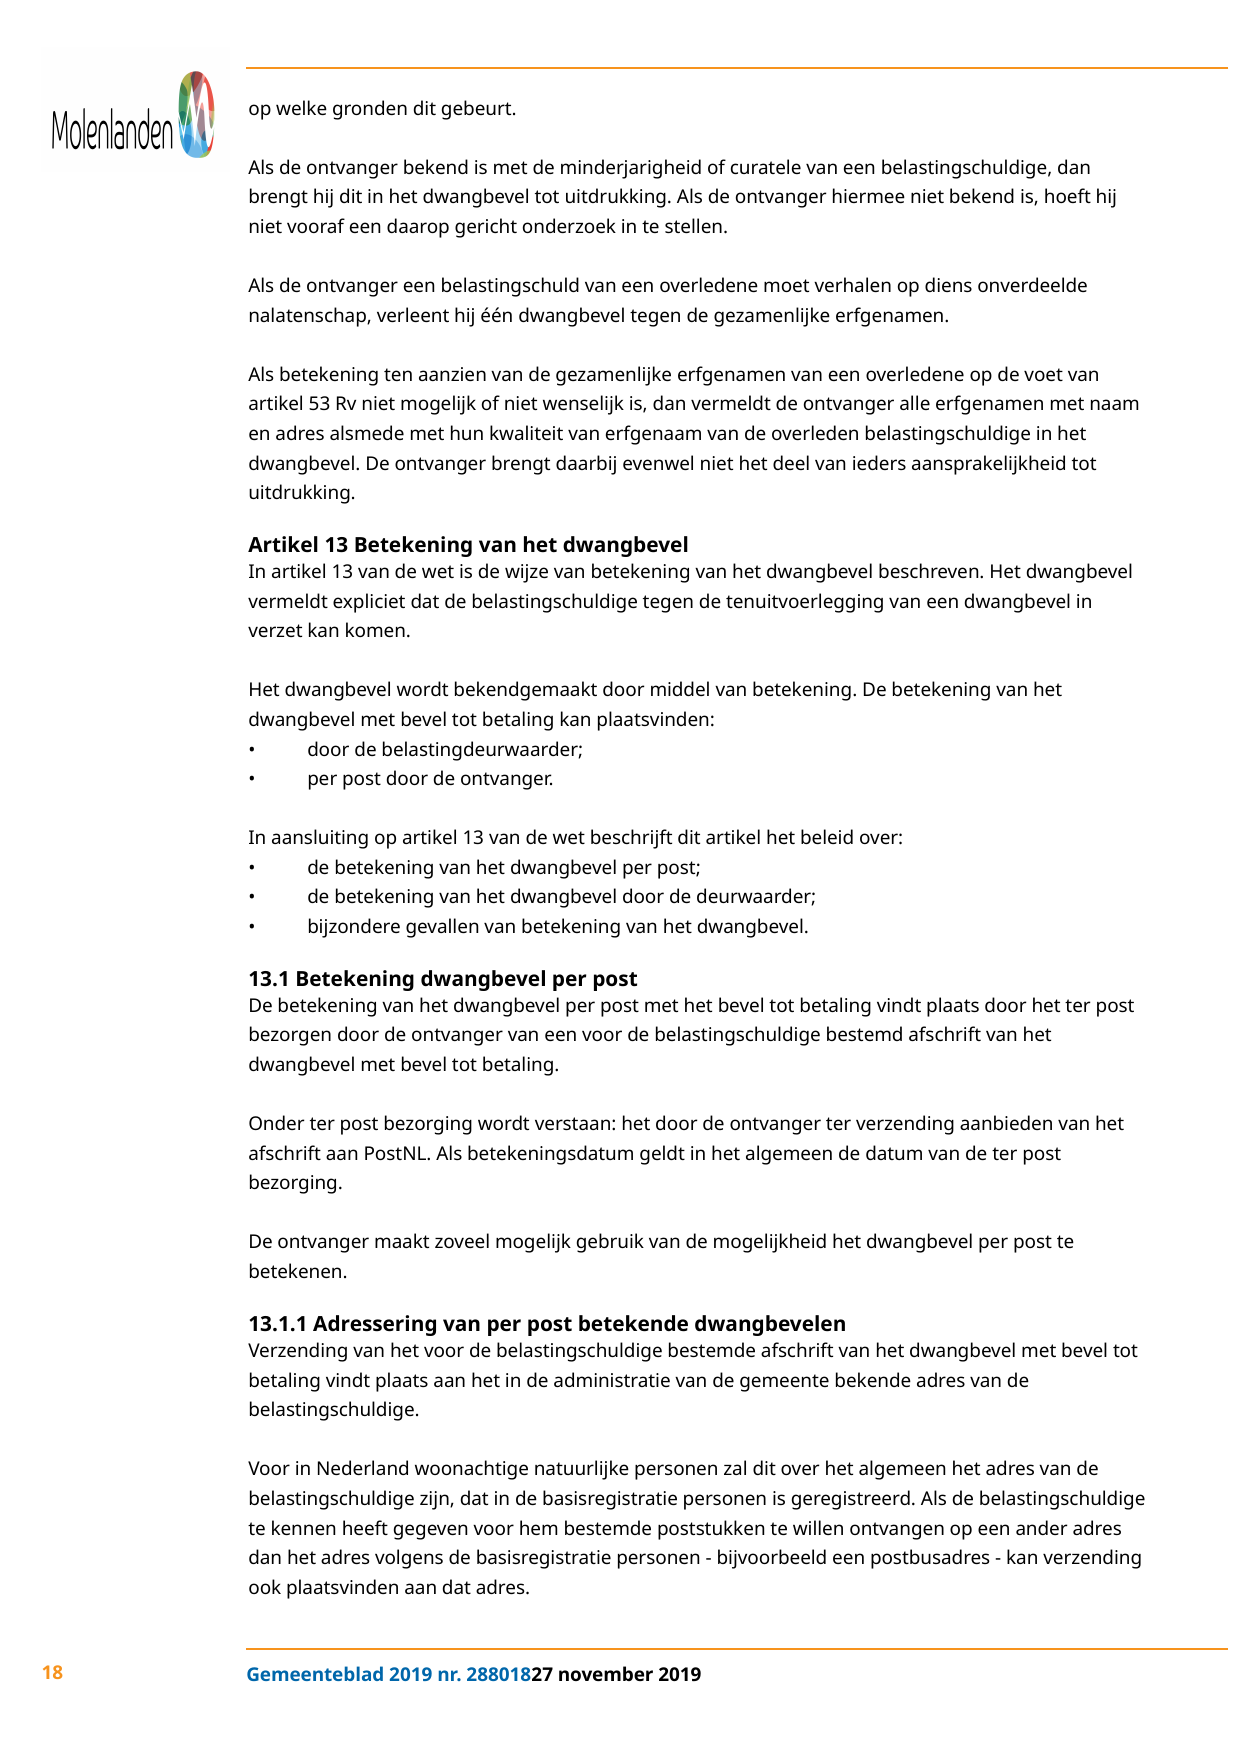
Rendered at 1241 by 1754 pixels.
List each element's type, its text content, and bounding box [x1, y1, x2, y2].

text In artikel 13 van de wet is de wijze van betekening van het dwangbevel beschreven. Het dwangbevel vermeldt expliciet dat de belastingschuldige tegen de tenuitvoerlegging van een dwangbevel in verzet kan komen. [248, 558, 1152, 643]
text Voor in Nederland woonachtige natuurlijke personen zal dit over het algemeen het adres van de belastingschuldige zijn, dat in de basisregistratie personen is geregistreerd. Als de belastingschuldige te kennen heeft gegeven voor hem bestemde poststukken te willen ontvangen op een ander adres dan het adres volgens de basisregistratie personen - bijvoorbeeld een postbusadres - kan verzending ook plaatsvinden aan dat adres. [248, 1456, 1152, 1599]
text Artikel 13 Betekening van het dwangbevel [248, 530, 1152, 558]
list per post door de ontvanger. [248, 765, 1152, 791]
text Als de ontvanger een belastingschuld van een overledene moet verhalen op diens onverdeelde nalatenschap, verleent hij één dwangbevel tegen de gezamenlijke erfgenamen. [248, 272, 1152, 328]
text Onder ter post bezorging wordt verstaan: het door de ontvanger ter verzending aanbieden van het afschrift aan PostNL. Als betekeningsdatum geldt in het algemeen de datum van de ter post bezorging. [248, 1110, 1152, 1195]
text 13.1.1 Adressering van per post betekende dwangbevelen [248, 1309, 1152, 1337]
text Verzending van het voor de belastingschuldige bestemde afschrift van het dwangbevel met bevel tot betaling vindt plaats aan het in de administratie van de gemeente bekende adres van de belastingschuldige. [248, 1337, 1152, 1422]
text Het dwangbevel wordt bekendgemaakt door middel van betekening. De betekening van het dwangbevel met bevel tot betaling kan plaatsvinden: [248, 677, 1152, 732]
text 13.1 Betekening dwangbevel per post [248, 964, 1152, 992]
text De ontvanger maakt zoveel mogelijk gebruik van de mogelijkheid het dwangbevel per post te betekenen. [248, 1229, 1152, 1284]
list door de belastingdeurwaarder; [248, 736, 1152, 761]
text op welke gronden dit gebeurt. [248, 95, 1152, 121]
text In aansluiting op artikel 13 van de wet beschrijft dit artikel het beleid over: [248, 824, 1152, 850]
text Als betekening ten aanzien van de gezamenlijke erfgenamen van een overledene op de voet van artikel 53 Rv niet mogelijk of niet wenselijk is, dan vermeldt de ontvanger alle erfgenamen met naam en adres alsmede met hun kwaliteit van erfgenaam van de overleden belastingschuldige in het dwangbevel. De ontvanger brengt daarbij evenwel niet het deel van ieders aansprakelijkheid tot uitdrukking. [248, 361, 1152, 505]
text De betekening van het dwangbevel per post met het bevel tot betaling vindt plaats door het ter post bezorgen door de ontvanger van een voor de belastingschuldige bestemd afschrift van het dwangbevel met bevel tot betaling. [248, 992, 1152, 1077]
picture [41, 47, 231, 172]
list de betekening van het dwangbevel door de deurwaarder; [248, 884, 1152, 909]
list de betekening van het dwangbevel per post; [248, 854, 1152, 880]
text Als de ontvanger bekend is met de minderjarigheid of curatele van een belastingschuldige, dan brengt hij dit in het dwangbevel tot uitdrukking. Als de ontvanger hiermee niet bekend is, hoeft hij niet vooraf een daarop gericht onderzoek in te stellen. [248, 154, 1152, 239]
list bijzondere gevallen van betekening van het dwangbevel. [248, 913, 1152, 939]
